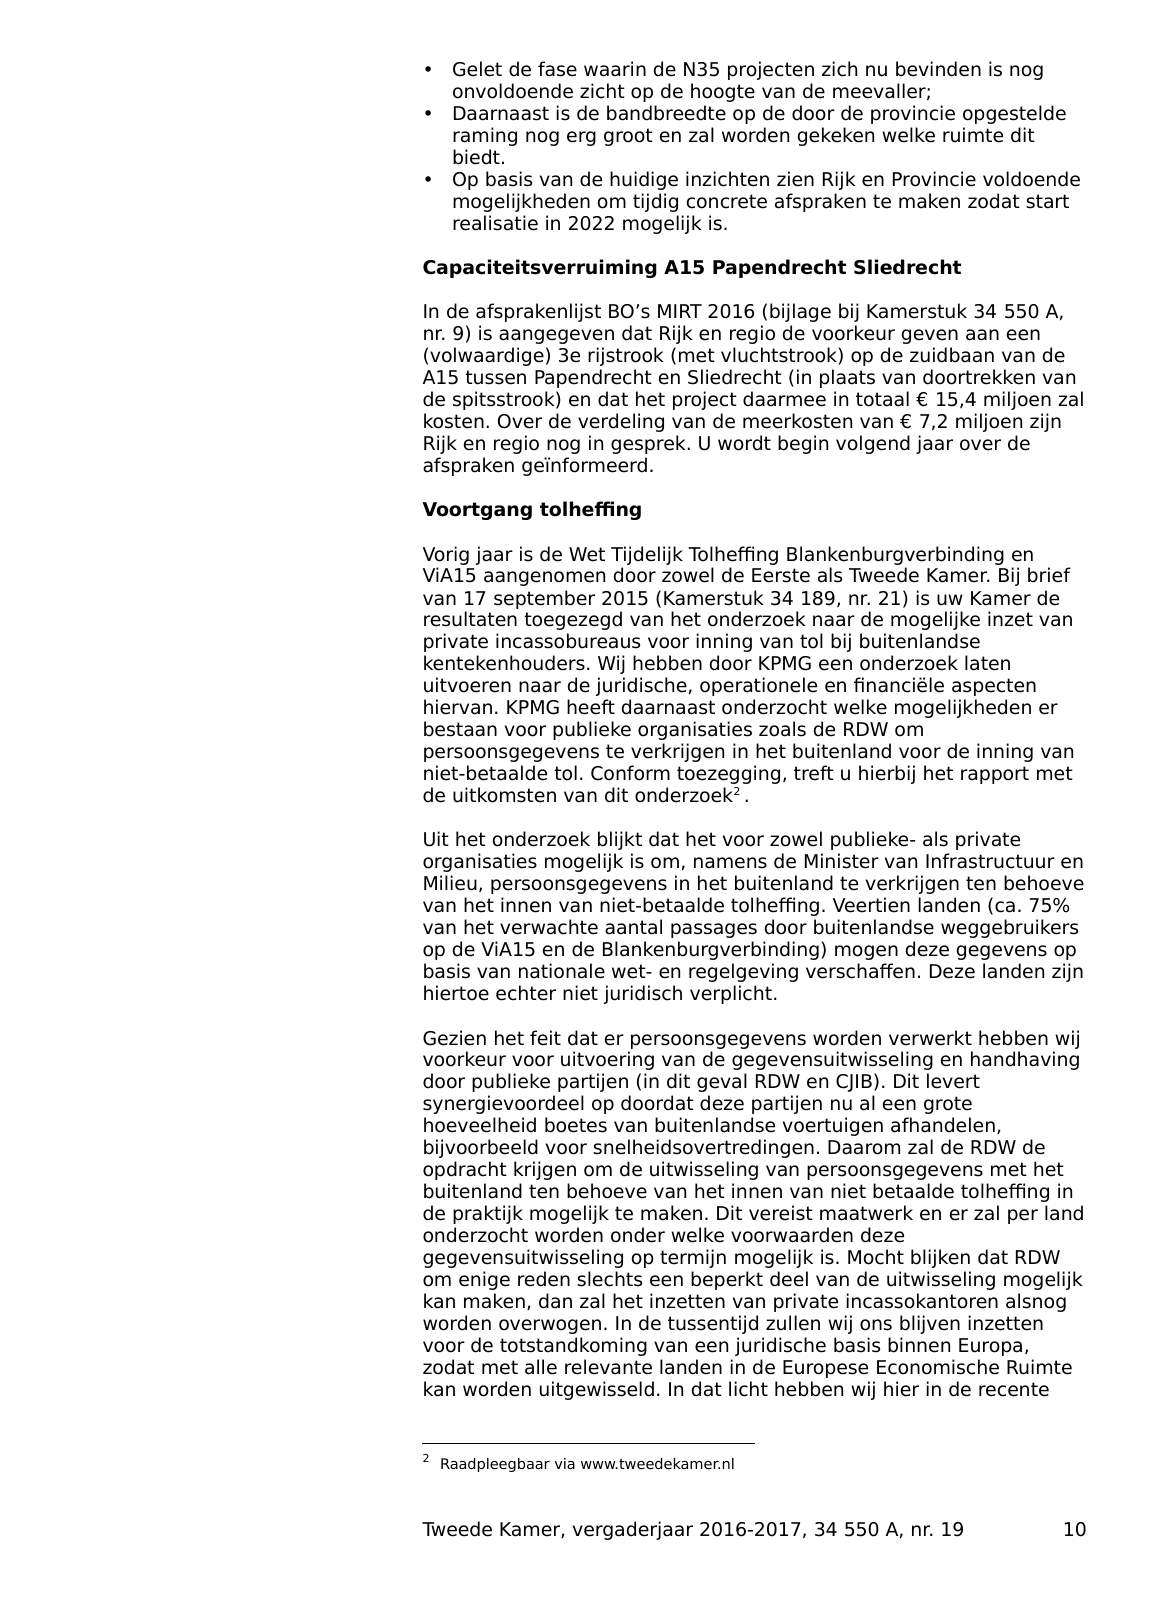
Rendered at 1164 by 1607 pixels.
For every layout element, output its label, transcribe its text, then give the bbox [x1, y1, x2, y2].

subtitle Voortgang tolheffing [422, 499, 1087, 521]
text Vorig jaar is de Wet Tijdelijk Tolheffing Blankenburgverbinding en ViA15 aangenomen door zowel de Eerste als Tweede Kamer. Bij brief van 17 september 2015 (Kamerstuk 34 189, nr. 21) is uw Kamer de resultaten toegezegd van het onderzoek naar de mogelijke inzet van private incassobureaus voor inning van tol bij buitenlandse kentekenhouders. Wij hebben door KPMG een onderzoek laten uitvoeren naar de juridische, operationele en financiële aspecten hiervan. KPMG heeft daarnaast onderzocht welke mogelijkheden er bestaan voor publieke organisaties zoals de RDW om persoonsgegevens te verkrijgen in het buitenland voor de inning van niet-betaalde tol. Conform toezegging, treft u hierbij het rapport met de uitkomsten van dit onderzoek. [422, 543, 1087, 807]
text • Gelet de fase waarin de N35 projecten zich nu bevinden is nog onvoldoende zicht op de hoogte van de meevaller; [422, 59, 1087, 103]
text • Op basis van de huidige inzichten zien Rijk en Provincie voldoende mogelijkheden om tijdig concrete afspraken te maken zodat start realisatie in 2022 mogelijk is. [422, 169, 1087, 235]
text • Daarnaast is de bandbreedte op de door de provincie opgestelde raming nog erg groot en zal worden gekeken welke ruimte dit biedt. [422, 103, 1087, 169]
text Gezien het feit dat er persoonsgegevens worden verwerkt hebben wij voorkeur voor uitvoering van de gegevensuitwisseling en handhaving door publieke partijen (in dit geval RDW en CJIB). Dit levert synergievoordeel op doordat deze partijen nu al een grote hoeveelheid boetes van buitenlandse voertuigen afhandelen, bijvoorbeeld voor snelheidsovertredingen. Daarom zal de RDW de opdracht krijgen om de uitwisseling van persoonsgegevens met het buitenland ten behoeve van het innen van niet betaalde tolheffing in de praktijk mogelijk te maken. Dit vereist maatwerk en er zal per land onderzocht worden onder welke voorwaarden deze gegevensuitwisseling op termijn mogelijk is. Mocht blijken dat RDW om enige reden slechts een beperkt deel van de uitwisseling mogelijk kan maken, dan zal het inzetten van private incassokantoren alsnog worden overwogen. In de tussentijd zullen wij ons blijven inzetten voor de totstandkoming van een juridische basis binnen Europa, zodat met alle relevante landen in de Europese Economische Ruimte kan worden uitgewisseld. In dat licht hebben wij hier in de recente [422, 1027, 1087, 1401]
subtitle Capaciteitsverruiming A15 Papendrecht Sliedrecht [422, 257, 1087, 279]
text In de afsprakenlijst BO’s MIRT 2016 (bijlage bij Kamerstuk 34 550 A, nr. 9) is aangegeven dat Rijk en regio de voorkeur geven aan een (volwaardige) 3e rijstrook (met vluchtstrook) op de zuidbaan van de A15 tussen Papendrecht en Sliedrecht (in plaats van doortrekken van de spitsstrook) en dat het project daarmee in totaal € 15,4 miljoen zal kosten. Over de verdeling van de meerkosten van € 7,2 miljoen zijn Rijk en regio nog in gesprek. U wordt begin volgend jaar over de afspraken geïnformeerd. [422, 301, 1087, 477]
text Uit het onderzoek blijkt dat het voor zowel publieke- als private organisaties mogelijk is om, namens de Minister van Infrastructuur en Milieu, persoonsgegevens in het buitenland te verkrijgen ten behoeve van het innen van niet-betaalde tolheffing. Veertien landen (ca. 75% van het verwachte aantal passages door buitenlandse weggebruikers op de ViA15 en de Blankenburgverbinding) mogen deze gegevens op basis van nationale wet- en regelgeving verschaffen. Deze landen zijn hiertoe echter niet juridisch verplicht. [422, 829, 1087, 1005]
text Raadpleegbaar via www.tweedekamer.nl [422, 1452, 1087, 1474]
